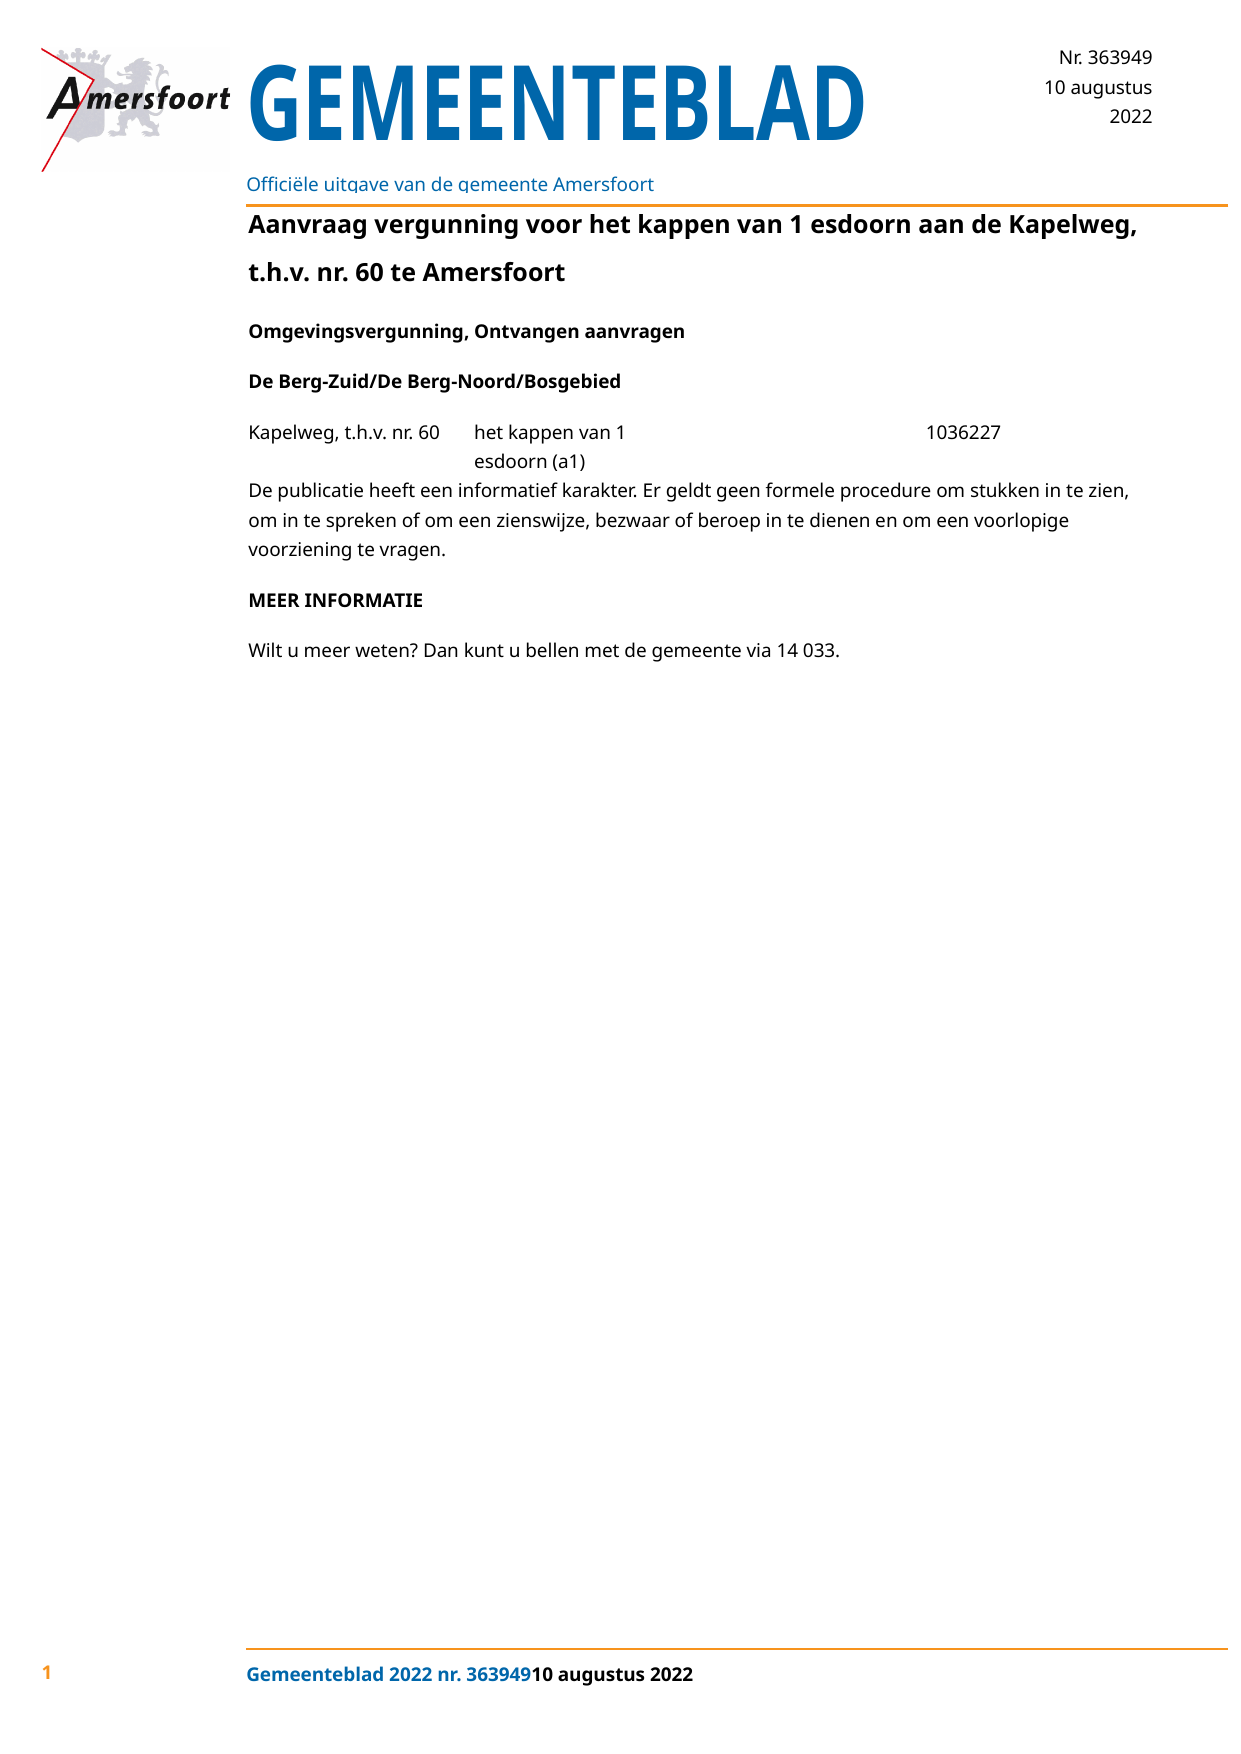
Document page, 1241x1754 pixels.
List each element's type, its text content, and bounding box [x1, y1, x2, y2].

text Aanvraag vergunning voor het kappen van 1 esdoorn aan de Kapelweg, t.h.v. nr. 60 te Amersfoort [248, 207, 1152, 288]
text MEER INFORMATIE [248, 587, 1152, 613]
table_header [700, 419, 926, 474]
text Wilt u meer weten? Dan kunt u bellen met de gemeente via 14 033. [248, 637, 1152, 663]
text De publicatie heeft een informatief karakter. Er geldt geen formele procedure om stukken in te zien, om in te spreken of om een zienswijze, bezwaar of beroep in te dienen en om een voorlopige voorziening te vragen. [248, 477, 1152, 562]
table_header 1036227 [926, 419, 1152, 474]
table_header Kapelweg, t.h.v. nr. 60 [248, 419, 474, 474]
picture [41, 47, 231, 172]
text De Berg-Zuid/De Berg-Noord/Bosgebied [248, 368, 1152, 394]
text Omgevingsvergunning, Ontvangen aanvragen [248, 318, 1152, 344]
table_header het kappen van 1 esdoorn (a1) [474, 419, 700, 474]
